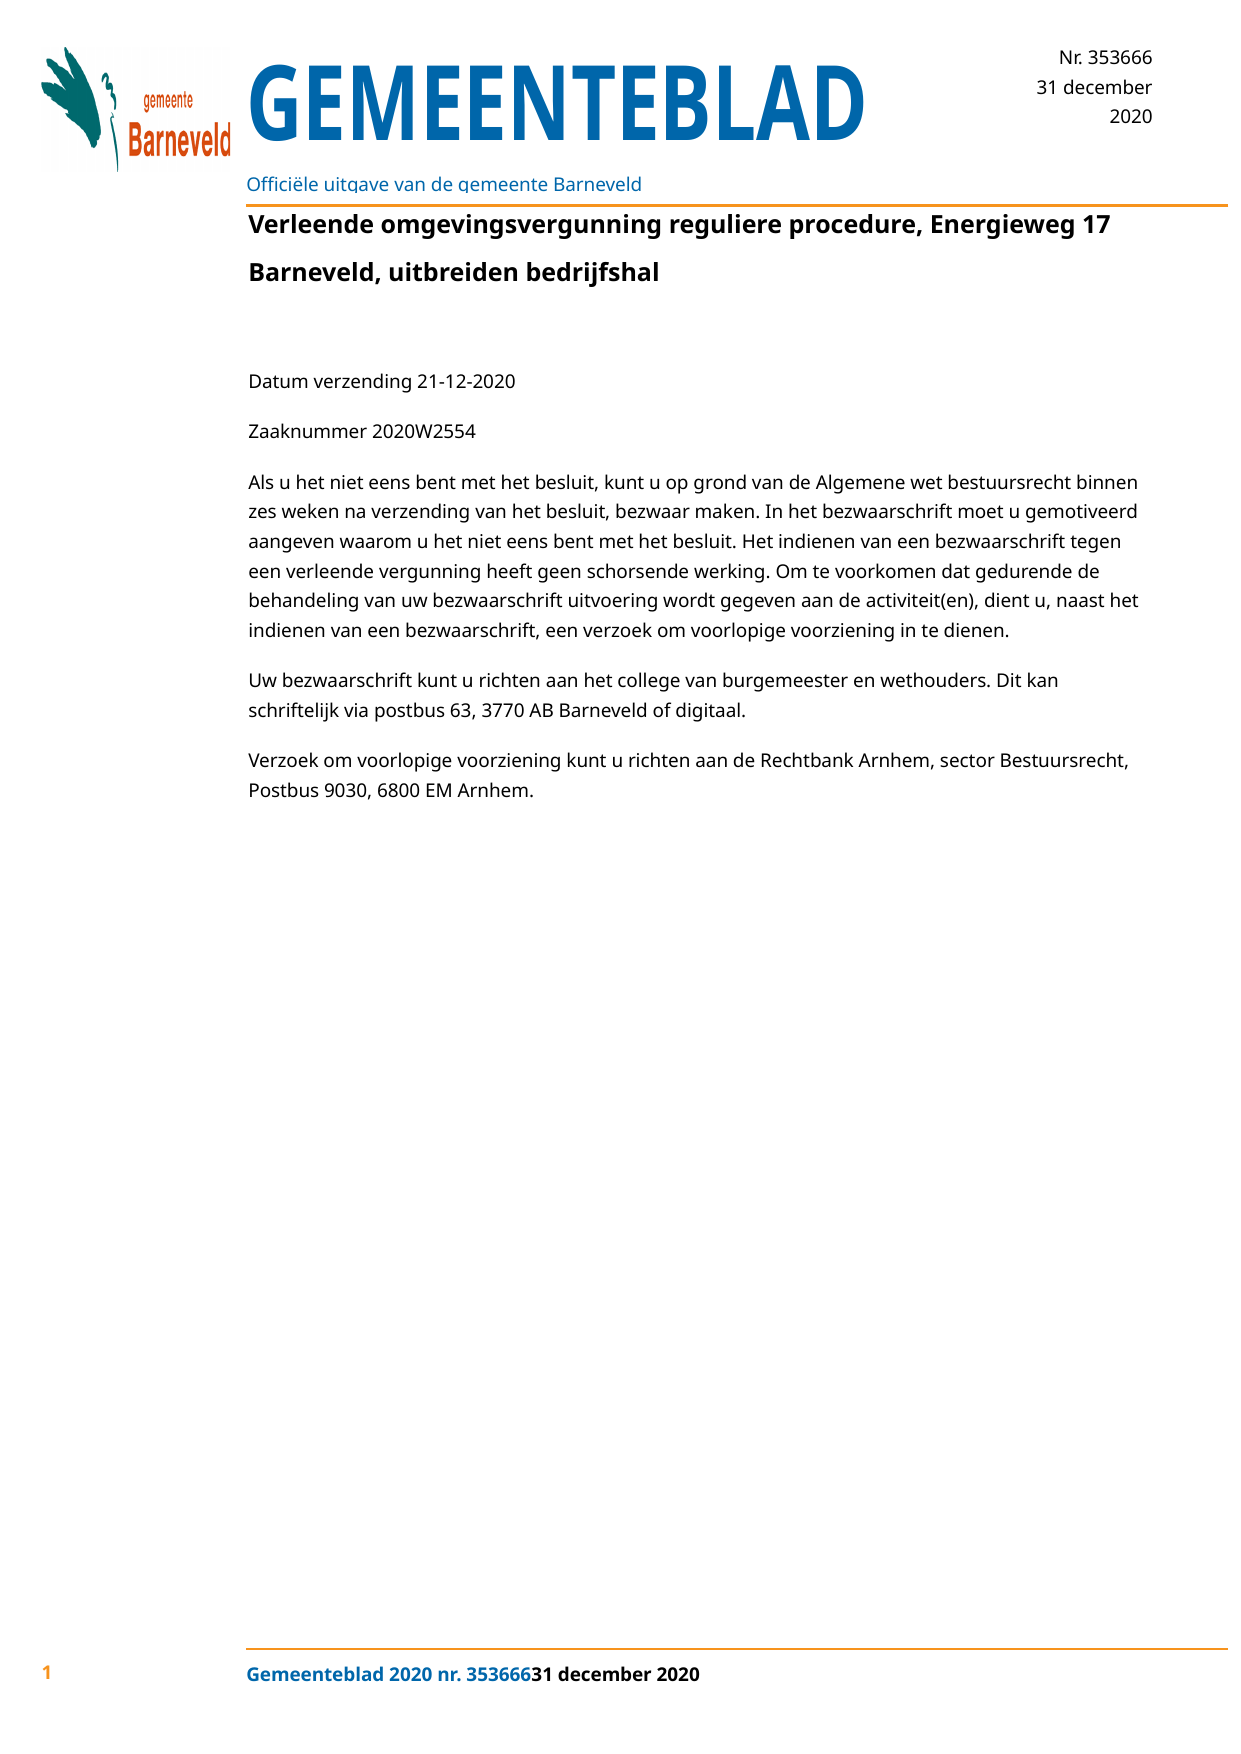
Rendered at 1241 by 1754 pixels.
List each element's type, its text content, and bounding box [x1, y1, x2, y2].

text Datum verzending 21-12-2020 [248, 368, 1152, 394]
text Verzoek om voorlopige voorziening kunt u richten aan de Rechtbank Arnhem, sector Bestuursrecht, Postbus 9030, 6800 EM Arnhem. [248, 747, 1152, 803]
text Als u het niet eens bent met het besluit, kunt u op grond van de Algemene wet bestuursrecht binnen zes weken na verzending van het besluit, bezwaar maken. In het bezwaarschrift moet u gemotiveerd aangeven waarom u het niet eens bent met het besluit. Het indienen van een bezwaarschrift tegen een verleende vergunning heeft geen schorsende werking. Om te voorkomen dat gedurende de behandeling van uw bezwaarschrift uitvoering wordt gegeven aan de activiteit(en), dient u, naast het indienen van een bezwaarschrift, een verzoek om voorlopige voorziening in te dienen. [248, 469, 1152, 643]
text Verleende omgevingsvergunning reguliere procedure, Energieweg 17 Barneveld, uitbreiden bedrijfshal [248, 207, 1152, 288]
picture [41, 47, 231, 172]
text Zaaknummer 2020W2554 [248, 419, 1152, 444]
text Uw bezwaarschrift kunt u richten aan het college van burgemeester en wethouders. Dit kan schriftelijk via postbus 63, 3770 AB Barneveld of digitaal. [248, 667, 1152, 723]
